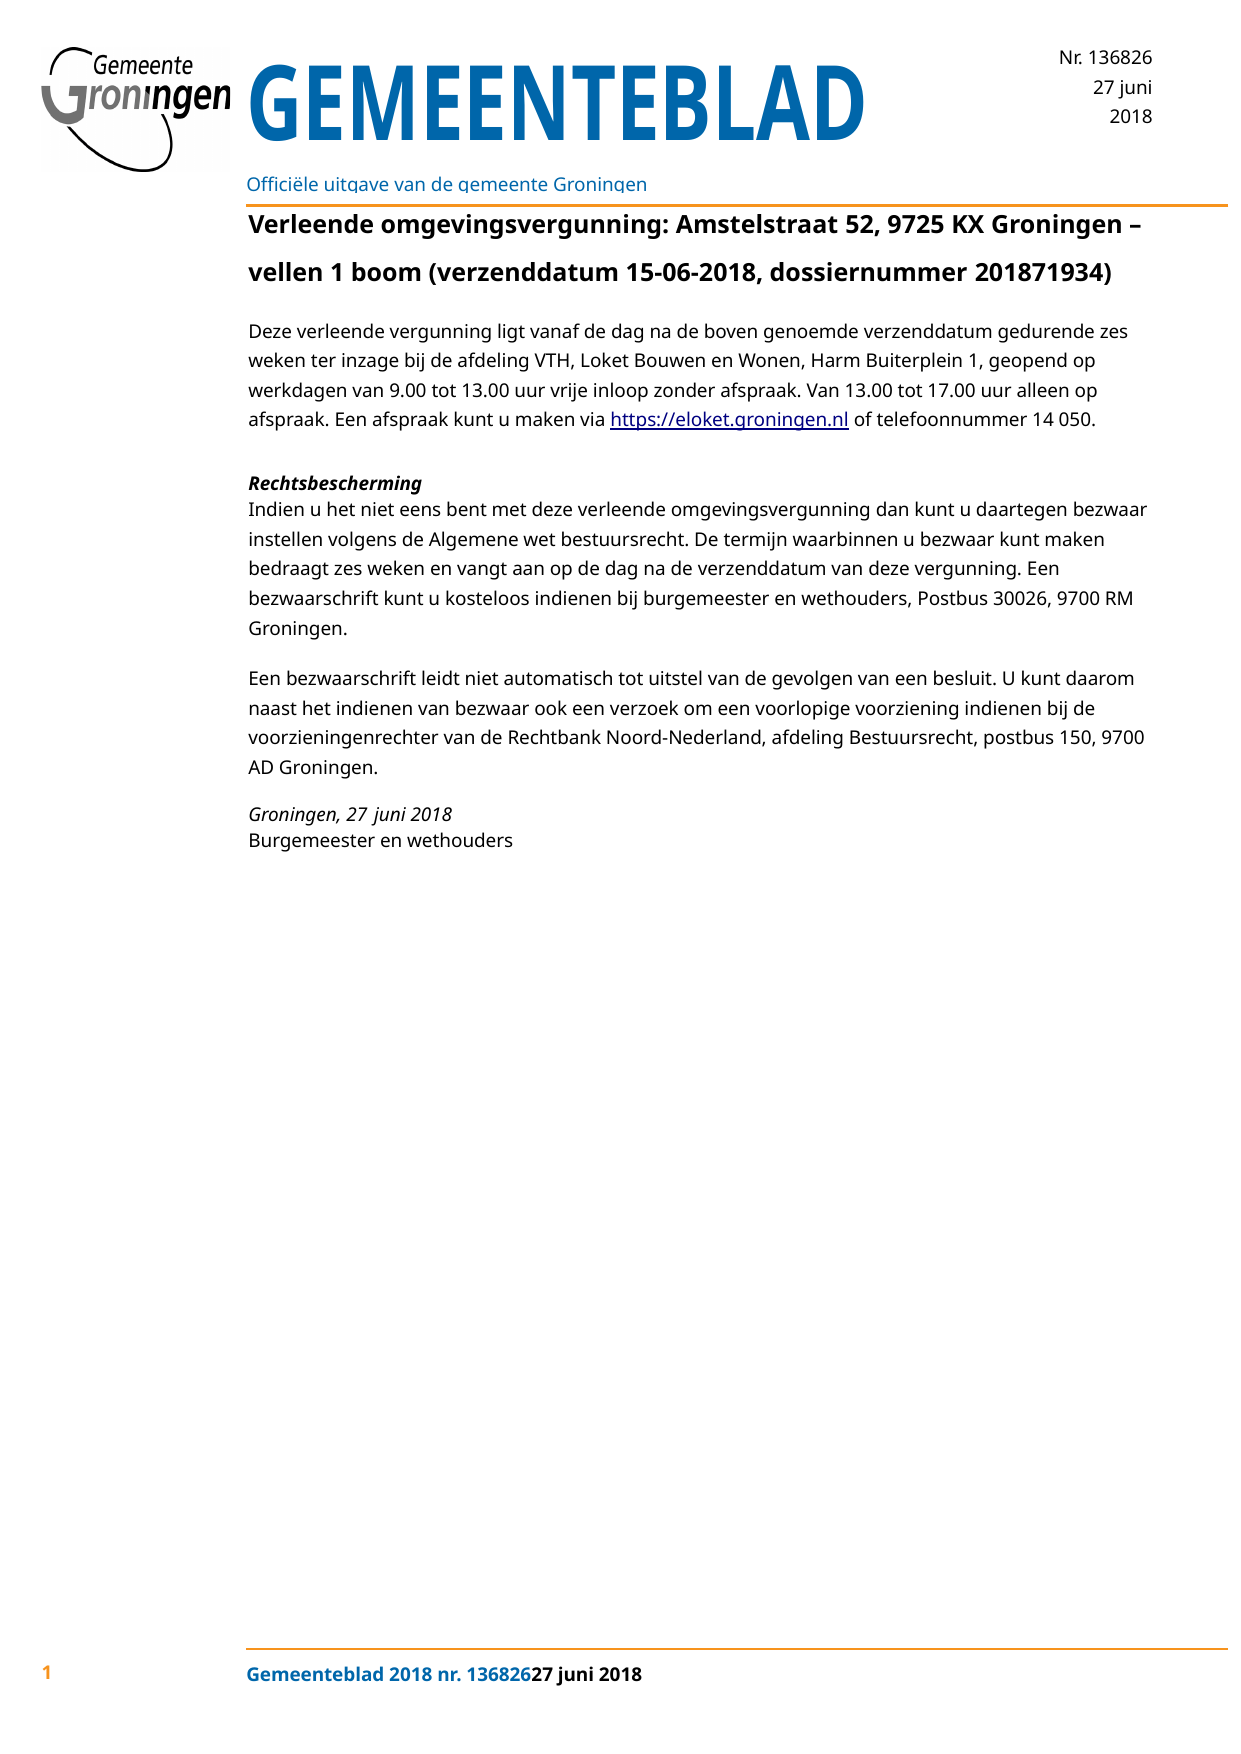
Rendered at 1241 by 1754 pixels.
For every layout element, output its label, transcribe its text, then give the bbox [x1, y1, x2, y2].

text Verleende omgevingsvergunning: Amstelstraat 52, 9725 KX Groningen – vellen 1 boom (verzenddatum 15-06-2018, dossiernummer 201871934) [248, 207, 1152, 288]
text Burgemeester en wethouders [248, 827, 1152, 853]
text Deze verleende vergunning ligt vanaf de dag na de boven genoemde verzenddatum gedurende zes weken ter inzage bij de afdeling VTH, Loket Bouwen en Wonen, Harm Buiterplein 1, geopend op werkdagen van 9.00 tot 13.00 uur vrije inloop zonder afspraak. Van 13.00 tot 17.00 uur alleen op afspraak. Een afspraak kunt u maken via https://eloket.groningen.nl of telefoonnummer 14 050. [248, 318, 1152, 432]
text Rechtsbescherming [248, 471, 1152, 496]
text Een bezwaarschrift leidt niet automatisch tot uitstel van de gevolgen van een besluit. U kunt daarom naast het indienen van bezwaar ook een verzoek om een voorlopige voorziening indienen bij de voorzieningenrechter van de Rechtbank Noord-Nederland, afdeling Bestuursrecht, postbus 150, 9700 AD Groningen. [248, 665, 1152, 779]
text Indien u het niet eens bent met deze verleende omgevingsvergunning dan kunt u daartegen bezwaar instellen volgens de Algemene wet bestuursrecht. De termijn waarbinnen u bezwaar kunt maken bedraagt zes weken en vangt aan op de dag na de verzenddatum van deze vergunning. Een bezwaarschrift kunt u kosteloos indienen bij burgemeester en wethouders, Postbus 30026, 9700 RM Groningen. [248, 496, 1152, 640]
text Groningen, 27 juni 2018 [248, 802, 1152, 827]
picture [41, 47, 231, 172]
